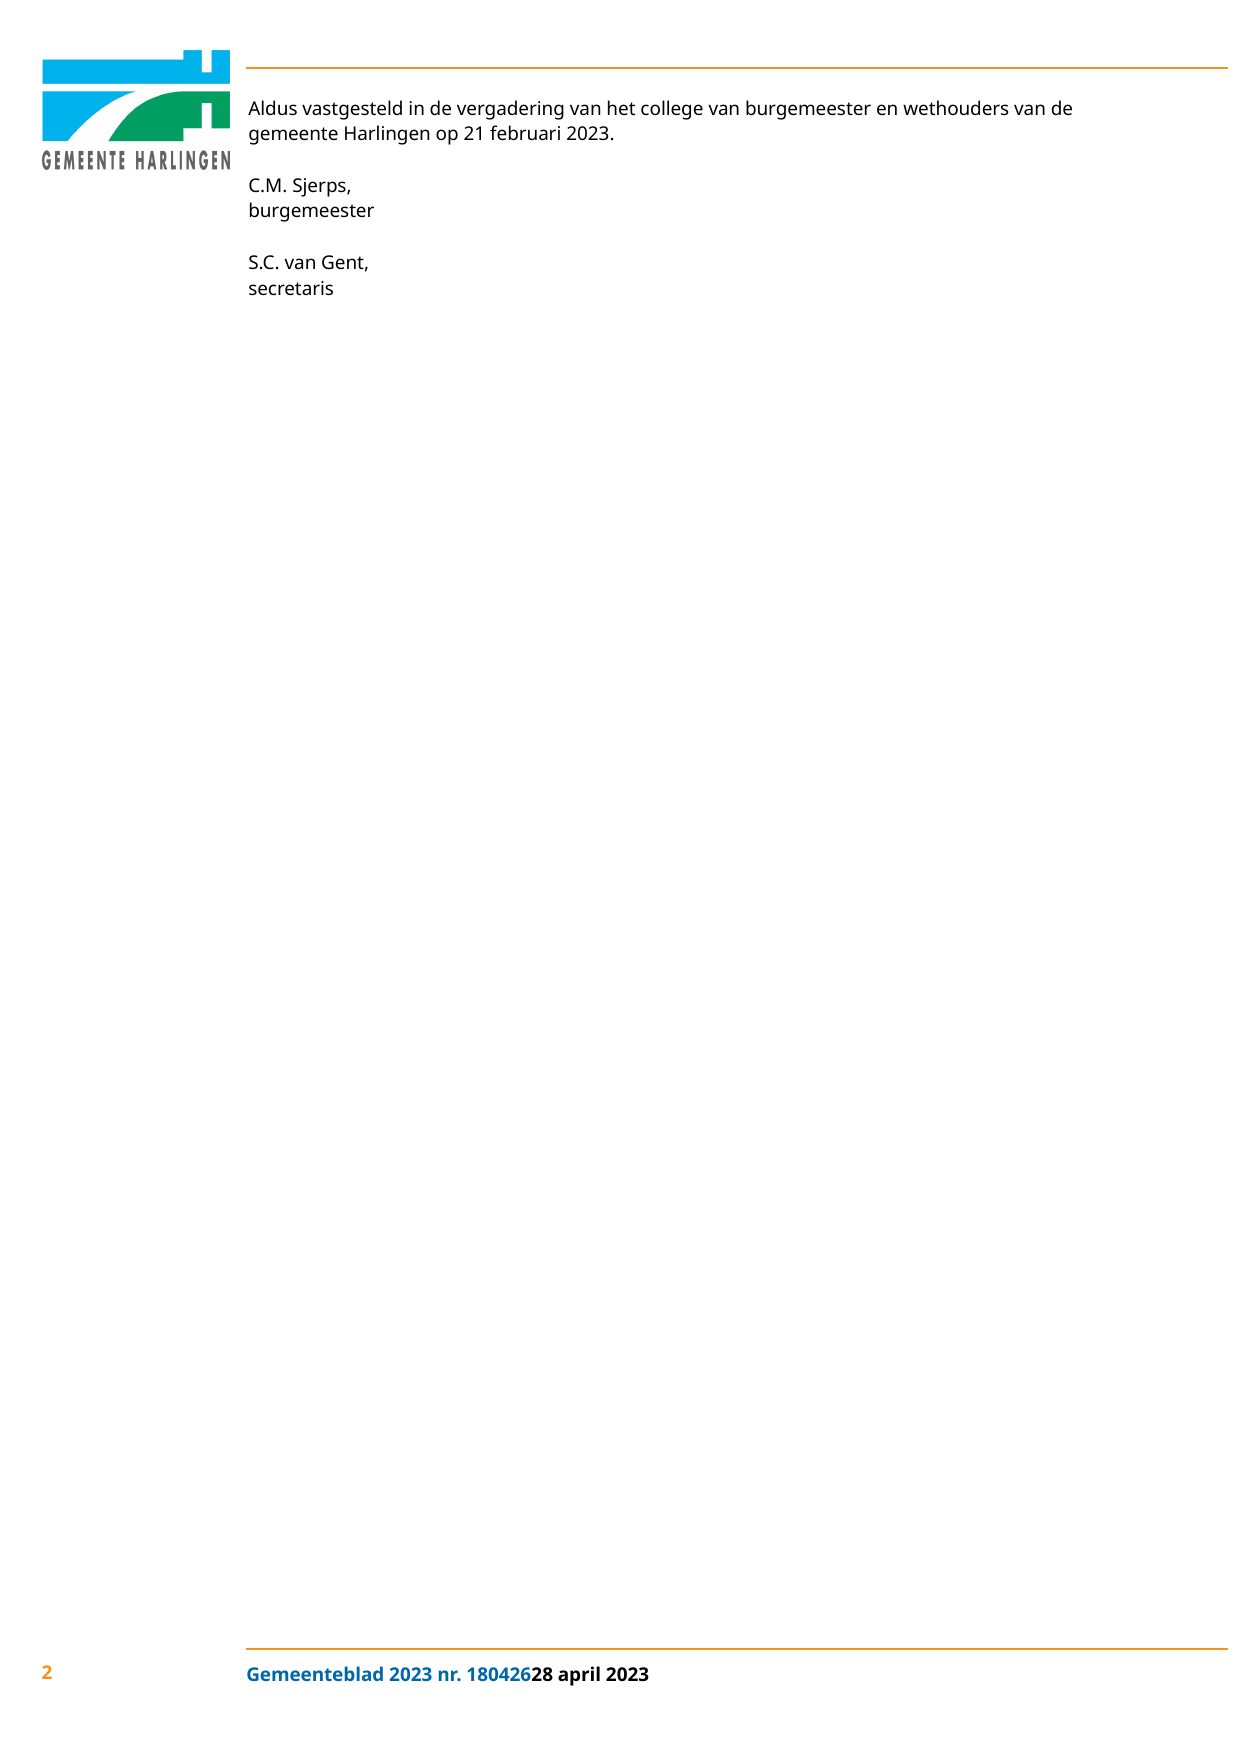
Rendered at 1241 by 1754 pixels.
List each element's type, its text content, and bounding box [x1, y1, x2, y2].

text secretaris [248, 275, 1152, 301]
text burgemeester [248, 198, 1152, 223]
text Aldus vastgesteld in de vergadering van het college van burgemeester en wethouders van de gemeente Harlingen op 21 februari 2023. [248, 95, 1152, 146]
text C.M. Sjerps, [248, 172, 1152, 198]
picture [41, 47, 231, 172]
text S.C. van Gent, [248, 249, 1152, 275]
